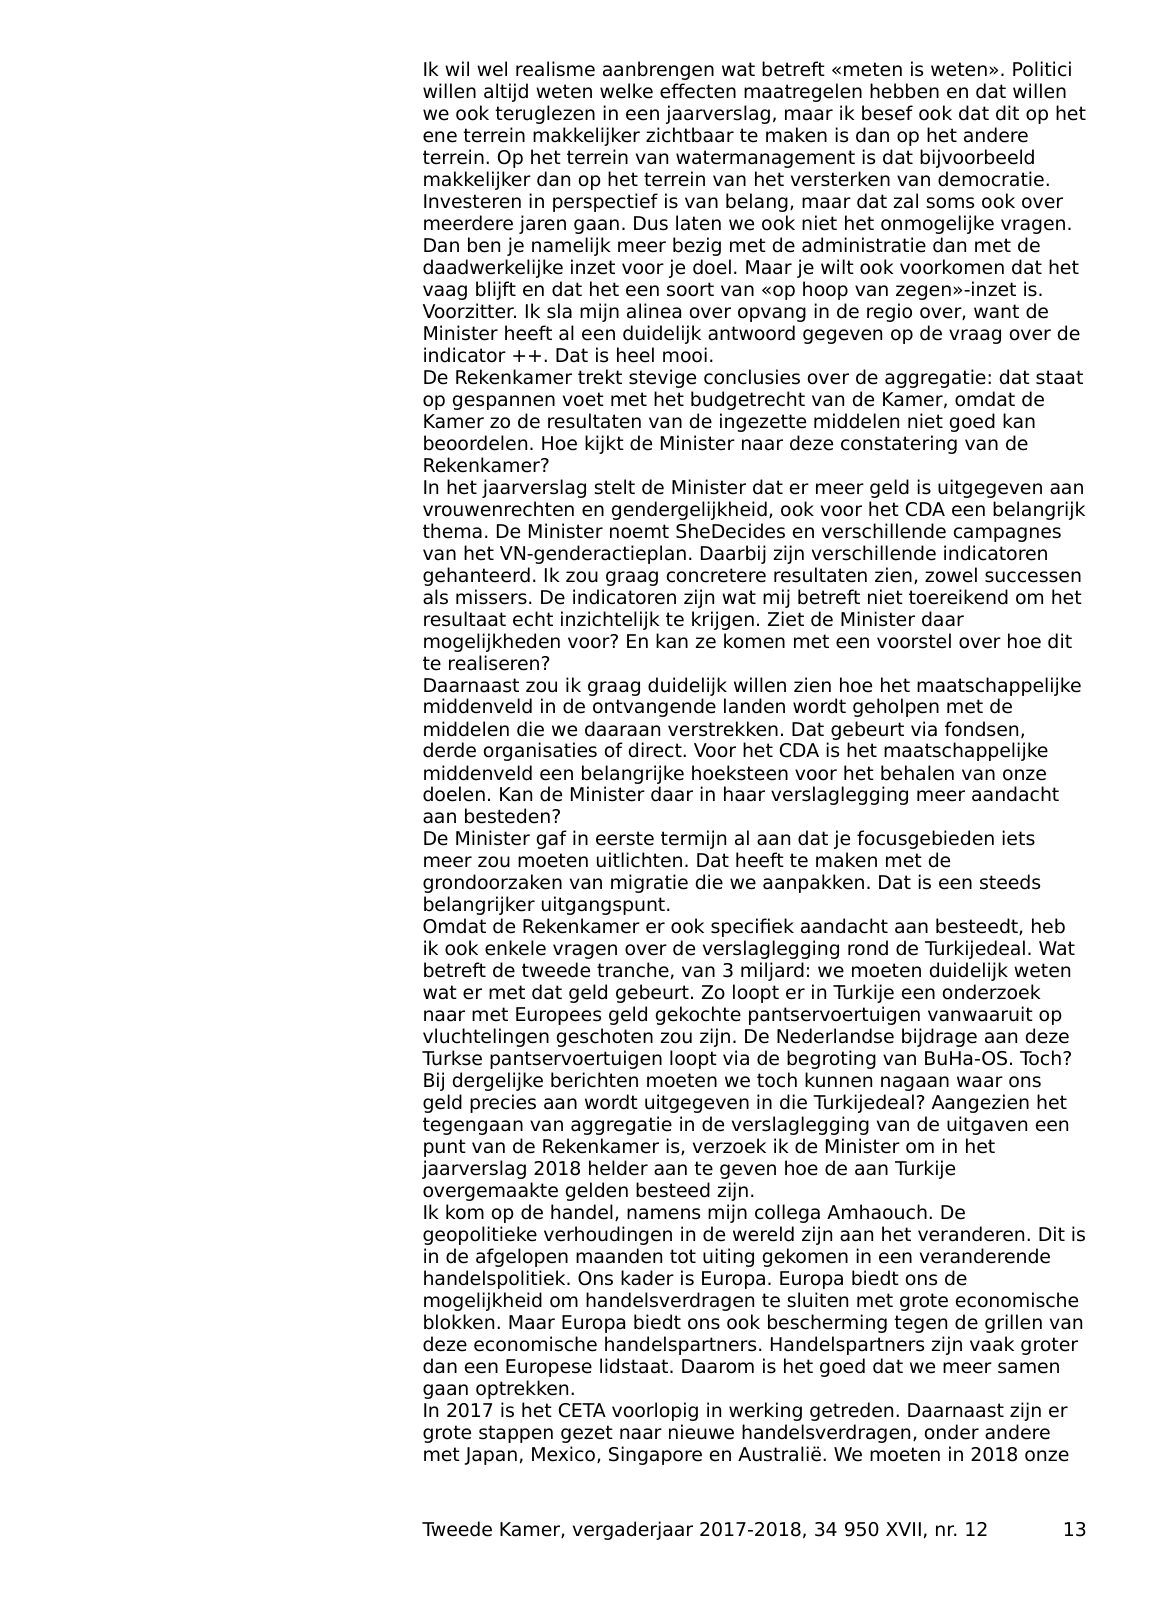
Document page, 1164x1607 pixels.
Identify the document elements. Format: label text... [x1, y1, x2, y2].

text In het jaarverslag stelt de Minister dat er meer geld is uitgegeven aan vrouwenrechten en gendergelijkheid, ook voor het CDA een belangrijk thema. De Minister noemt SheDecides en verschillende campagnes van het VN-genderactieplan. Daarbij zijn verschillende indicatoren gehanteerd. Ik zou graag concretere resultaten zien, zowel successen als missers. De indicatoren zijn wat mij betreft niet toereikend om het resultaat echt inzichtelijk te krijgen. Ziet de Minister daar mogelijkheden voor? En kan ze komen met een voorstel over hoe dit te realiseren? [422, 477, 1087, 674]
text Ik kom op de handel, namens mijn collega Amhaouch. De geopolitieke verhoudingen in de wereld zijn aan het veranderen. Dit is in de afgelopen maanden tot uiting gekomen in een veranderende handelspolitiek. Ons kader is Europa. Europa biedt ons de mogelijkheid om handelsverdragen te sluiten met grote economische blokken. Maar Europa biedt ons ook bescherming tegen de grillen van deze economische handelspartners. Handelspartners zijn vaak groter dan een Europese lidstaat. Daarom is het goed dat we meer samen gaan optrekken. [422, 1202, 1087, 1400]
text De Minister gaf in eerste termijn al aan dat je focusgebieden iets meer zou moeten uitlichten. Dat heeft te maken met de grondoorzaken van migratie die we aanpakken. Dat is een steeds belangrijker uitgangspunt. [422, 828, 1087, 916]
text Voorzitter. Ik sla mijn alinea over opvang in de regio over, want de Minister heeft al een duidelijk antwoord gegeven op de vraag over de indicator ++. Dat is heel mooi. [422, 301, 1087, 367]
text Ik wil wel realisme aanbrengen wat betreft «meten is weten». Politici willen altijd weten welke effecten maatregelen hebben en dat willen we ook teruglezen in een jaarverslag, maar ik besef ook dat dit op het ene terrein makkelijker zichtbaar te maken is dan op het andere terrein. Op het terrein van watermanagement is dat bijvoorbeeld makkelijker dan op het terrein van het versterken van democratie. Investeren in perspectief is van belang, maar dat zal soms ook over meerdere jaren gaan. Dus laten we ook niet het onmogelijke vragen. Dan ben je namelijk meer bezig met de administratie dan met de daadwerkelijke inzet voor je doel. Maar je wilt ook voorkomen dat het vaag blijft en dat het een soort van «op hoop van zegen»-inzet is. [422, 59, 1087, 301]
text Daarnaast zou ik graag duidelijk willen zien hoe het maatschappelijke middenveld in de ontvangende landen wordt geholpen met de middelen die we daaraan verstrekken. Dat gebeurt via fondsen, derde organisaties of direct. Voor het CDA is het maatschappelijke middenveld een belangrijke hoeksteen voor het behalen van onze doelen. Kan de Minister daar in haar verslaglegging meer aandacht aan besteden? [422, 674, 1087, 828]
text Omdat de Rekenkamer er ook specifiek aandacht aan besteedt, heb ik ook enkele vragen over de verslaglegging rond de Turkijedeal. Wat betreft de tweede tranche, van 3 miljard: we moeten duidelijk weten wat er met dat geld gebeurt. Zo loopt er in Turkije een onderzoek naar met Europees geld gekochte pantservoertuigen vanwaaruit op vluchtelingen geschoten zou zijn. De Nederlandse bijdrage aan deze Turkse pantservoertuigen loopt via de begroting van BuHa-OS. Toch? Bij dergelijke berichten moeten we toch kunnen nagaan waar ons geld precies aan wordt uitgegeven in die Turkijedeal? Aangezien het tegengaan van aggregatie in de verslaglegging van de uitgaven een punt van de Rekenkamer is, verzoek ik de Minister om in het jaarverslag 2018 helder aan te geven hoe de aan Turkije overgemaakte gelden besteed zijn. [422, 916, 1087, 1202]
text De Rekenkamer trekt stevige conclusies over de aggregatie: dat staat op gespannen voet met het budgetrecht van de Kamer, omdat de Kamer zo de resultaten van de ingezette middelen niet goed kan beoordelen. Hoe kijkt de Minister naar deze constatering van de Rekenkamer? [422, 367, 1087, 477]
text In 2017 is het CETA voorlopig in werking getreden. Daarnaast zijn er grote stappen gezet naar nieuwe handelsverdragen, onder andere met Japan, Mexico, Singapore en Australië. We moeten in 2018 onze [422, 1400, 1087, 1466]
